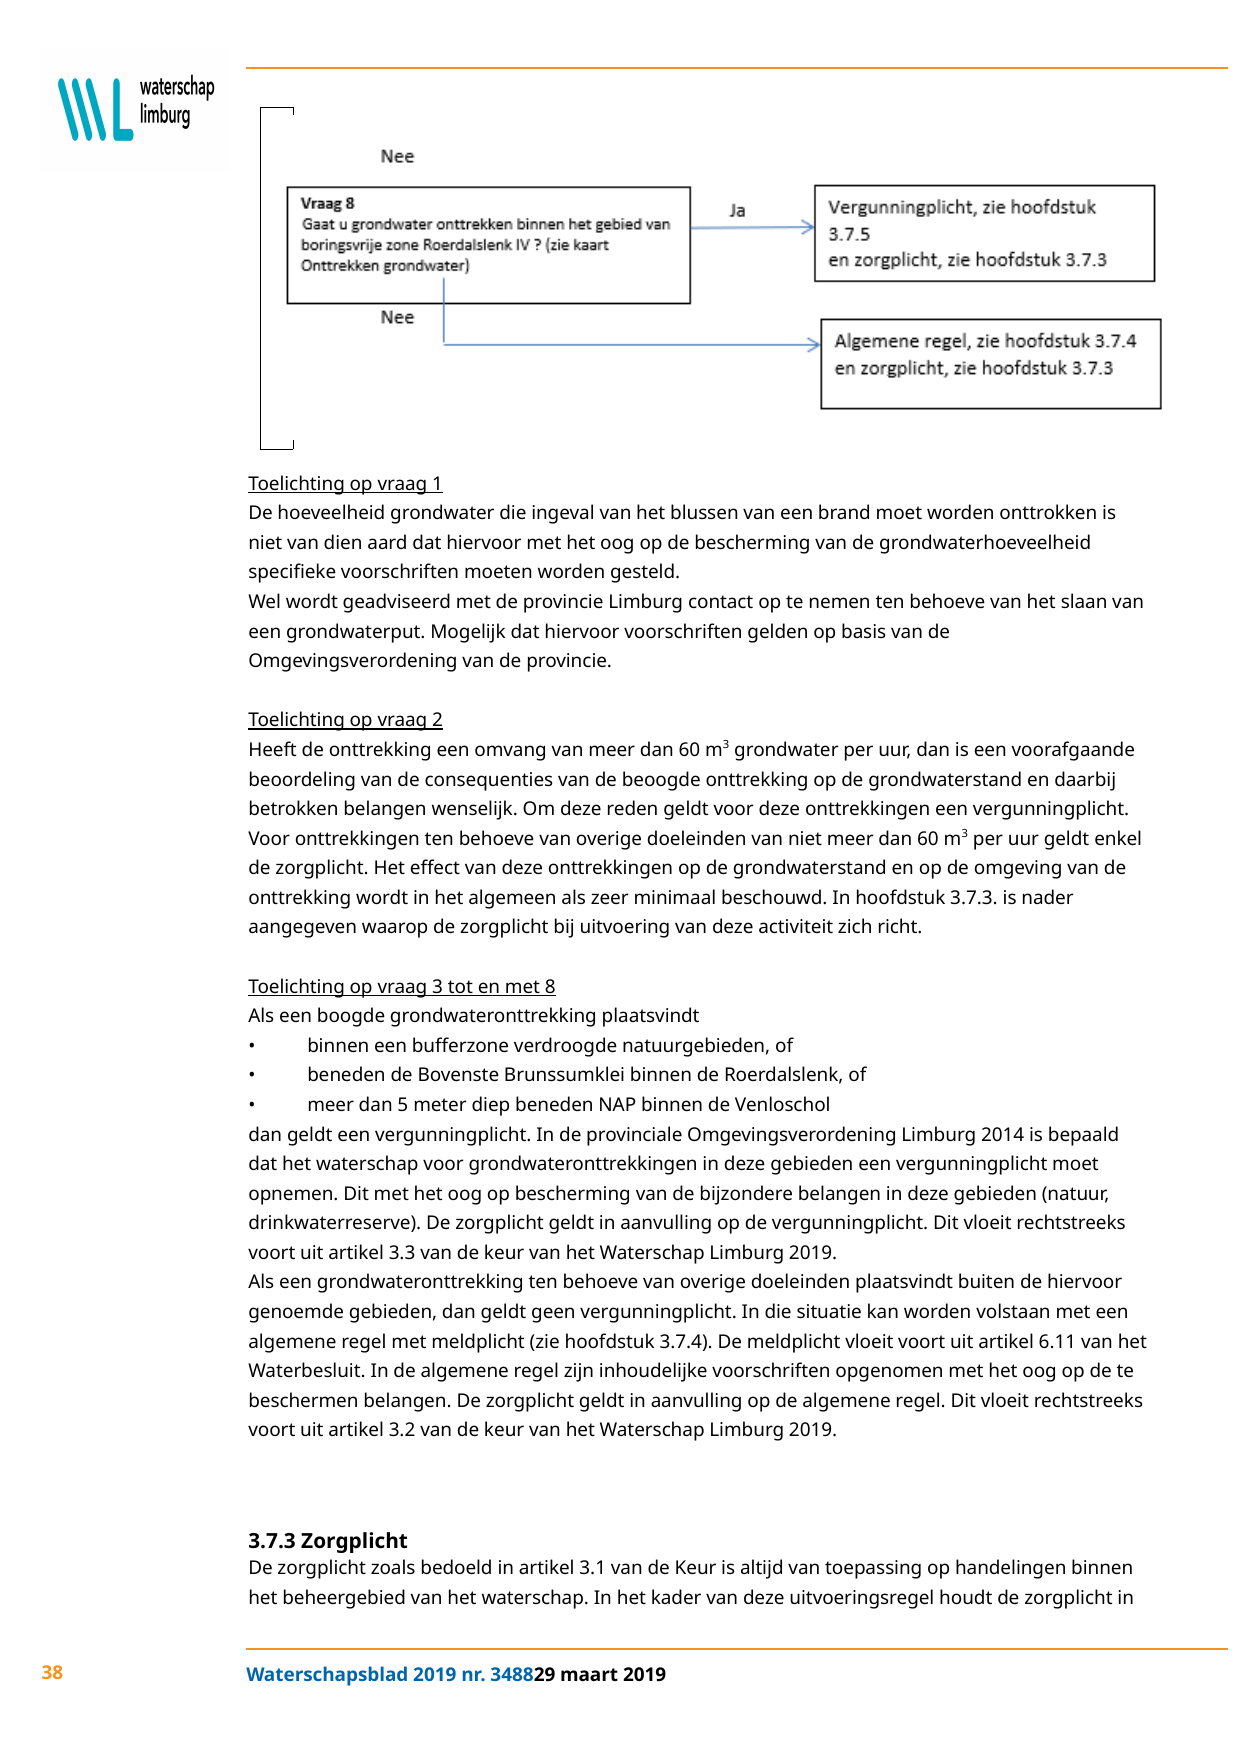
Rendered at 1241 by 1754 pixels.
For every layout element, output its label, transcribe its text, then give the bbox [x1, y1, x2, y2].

list beneden de Bovenste Brunssumklei binnen de Roerdalslenk, of [248, 1062, 1152, 1087]
text De zorgplicht zoals bedoeld in artikel 3.1 van de Keur is altijd van toepassing op handelingen binnen het beheergebied van het waterschap. In het kader van deze uitvoeringsregel houdt de zorgplicht in [248, 1554, 1152, 1610]
picture [268, 115, 1173, 440]
picture [41, 47, 231, 172]
text Heeft de onttrekking een omvang van meer dan 60 m3 grondwater per uur, dan is een voorafgaande beoordeling van de consequenties van de beoogde onttrekking op de grondwaterstand en daarbij betrokken belangen wenselijk. Om deze reden geldt voor deze onttrekkingen een vergunningplicht. [248, 736, 1152, 821]
text Als een boogde grondwateronttrekking plaatsvindt [248, 1002, 1152, 1028]
list binnen een bufferzone verdroogde natuurgebieden, of [248, 1032, 1152, 1058]
text Als een grondwateronttrekking ten behoeve van overige doeleinden plaatsvindt buiten de hiervoor genoemde gebieden, dan geldt geen vergunningplicht. In die situatie kan worden volstaan met een algemene regel met meldplicht (zie hoofdstuk 3.7.4). De meldplicht vloeit voort uit artikel 6.11 van het Waterbesluit. In de algemene regel zijn inhoudelijke voorschriften opgenomen met het oog op de te beschermen belangen. De zorgplicht geldt in aanvulling op de algemene regel. Dit vloeit rechtstreeks voort uit artikel 3.2 van de keur van het Waterschap Limburg 2019. [248, 1269, 1152, 1442]
list meer dan 5 meter diep beneden NAP binnen de Venloschol [248, 1091, 1152, 1117]
text Toelichting op vraag 1 [248, 470, 1152, 496]
text Wel wordt geadviseerd met de provincie Limburg contact op te nemen ten behoeve van het slaan van een grondwaterput. Mogelijk dat hiervoor voorschriften gelden op basis van de Omgevingsverordening van de provincie. [248, 588, 1152, 673]
text dan geldt een vergunningplicht. In de provinciale Omgevingsverordening Limburg 2014 is bepaald dat het waterschap voor grondwateronttrekkingen in deze gebieden een vergunningplicht moet opnemen. Dit met het oog op bescherming van de bijzondere belangen in deze gebieden (natuur, drinkwaterreserve). De zorgplicht geldt in aanvulling op de vergunningplicht. Dit vloeit rechtstreeks voort uit artikel 3.3 van de keur van het Waterschap Limburg 2019. [248, 1121, 1152, 1265]
text Toelichting op vraag 2 [248, 707, 1152, 732]
text Voor onttrekkingen ten behoeve van overige doeleinden van niet meer dan 60 m3 per uur geldt enkel de zorgplicht. Het effect van deze onttrekkingen op de grondwaterstand en op de omgeving van de onttrekking wordt in het algemeen als zeer minimaal beschouwd. In hoofdstuk 3.7.3. is nader aangegeven waarop de zorgplicht bij uitvoering van deze activiteit zich richt. [248, 825, 1152, 939]
text 3.7.3 Zorgplicht [248, 1526, 1152, 1554]
text De hoeveelheid grondwater die ingeval van het blussen van een brand moet worden onttrokken is niet van dien aard dat hiervoor met het oog op de bescherming van de grondwaterhoeveelheid specifieke voorschriften moeten worden gesteld. [248, 499, 1152, 584]
text Toelichting op vraag 3 tot en met 8 [248, 973, 1152, 998]
